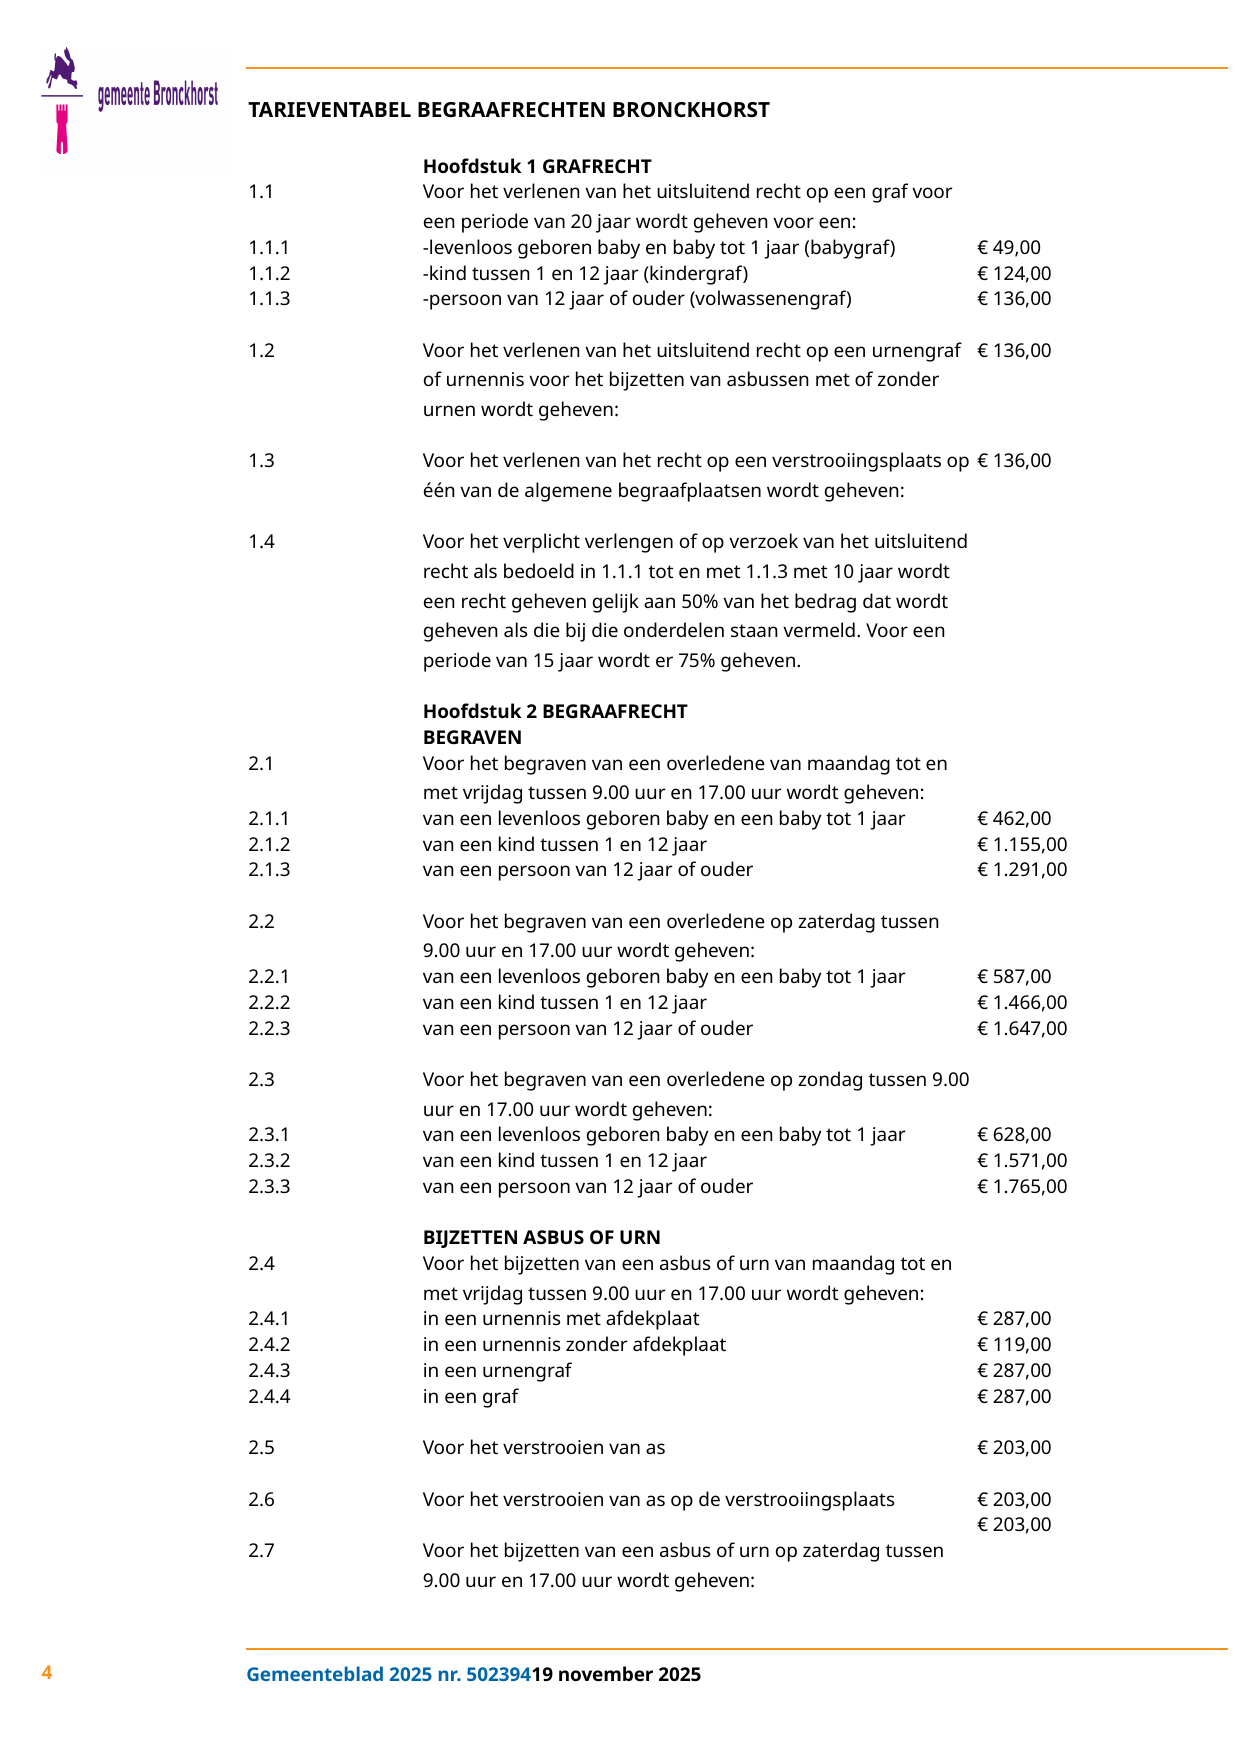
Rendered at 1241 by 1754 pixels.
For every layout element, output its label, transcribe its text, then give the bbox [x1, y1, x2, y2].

table_cell [977, 1537, 1152, 1592]
table_cell [977, 311, 1152, 337]
table_cell 2.5 [248, 1434, 423, 1460]
table_cell [977, 529, 1152, 673]
table_cell van een persoon van 12 jaar of ouder [423, 1173, 977, 1199]
table_cell [248, 422, 423, 448]
table_cell [977, 503, 1152, 529]
table_cell 2.1.2 [248, 831, 423, 857]
table_cell [248, 724, 423, 750]
table_cell [248, 883, 423, 908]
table_cell 2.2.1 [248, 964, 423, 989]
table_cell [977, 908, 1152, 963]
table_cell [977, 724, 1152, 750]
table_cell 2.2.3 [248, 1015, 423, 1041]
table_cell [977, 422, 1152, 448]
table_cell [248, 1460, 423, 1486]
table_cell € 287,00 [977, 1383, 1152, 1408]
table_cell -kind tussen 1 en 12 jaar (kindergraf) [423, 260, 977, 286]
table_cell in een urnennis met afdekplaat [423, 1306, 977, 1331]
table_cell [248, 311, 423, 337]
table_cell € 136,00 [977, 286, 1152, 311]
table_cell [977, 673, 1152, 698]
table_header [248, 153, 423, 179]
table_cell € 203,00 [977, 1434, 1152, 1460]
table_cell Voor het bijzetten van een asbus of urn van maandag tot en met vrijdag tussen 9.00 uur en 17.00 uur wordt geheven: [423, 1250, 977, 1306]
table_cell Voor het verlenen van het uitsluitend recht op een urnengraf of urnennis voor het bijzetten van asbussen met of zonder urnen wordt geheven: [423, 337, 977, 422]
table_cell van een levenloos geboren baby en een baby tot 1 jaar [423, 805, 977, 831]
table_cell [248, 1511, 423, 1537]
table_cell 1.2 [248, 337, 423, 422]
table_cell 1.1 [248, 179, 423, 234]
table_cell [977, 750, 1152, 805]
table_cell 2.7 [248, 1537, 423, 1592]
table_cell € 203,00 [977, 1511, 1152, 1537]
table_cell [248, 673, 423, 698]
table_cell € 1.571,00 [977, 1148, 1152, 1173]
table_cell [423, 883, 977, 908]
table_cell € 1.647,00 [977, 1015, 1152, 1041]
table_cell [977, 1066, 1152, 1122]
table_cell 2.4.2 [248, 1331, 423, 1357]
table_cell -persoon van 12 jaar of ouder (volwassenengraf) [423, 286, 977, 311]
text TARIEVENTABEL BEGRAAFRECHTEN BRONCKHORST [248, 95, 1152, 123]
table_cell -levenloos geboren baby en baby tot 1 jaar (babygraf) [423, 234, 977, 260]
table_cell [423, 311, 977, 337]
table_cell 2.3.3 [248, 1173, 423, 1199]
table_cell van een kind tussen 1 en 12 jaar [423, 1148, 977, 1173]
table_cell 2.4.1 [248, 1306, 423, 1331]
table_cell 2.1.3 [248, 857, 423, 882]
table_cell 2.3.2 [248, 1148, 423, 1173]
table_cell [977, 1250, 1152, 1306]
table_cell [977, 883, 1152, 908]
table_cell Voor het verstrooien van as op de verstrooiingsplaats [423, 1486, 977, 1511]
table_cell van een kind tussen 1 en 12 jaar [423, 831, 977, 857]
table_cell Voor het begraven van een overledene van maandag tot en met vrijdag tussen 9.00 uur en 17.00 uur wordt geheven: [423, 750, 977, 805]
table_cell 1.1.2 [248, 260, 423, 286]
table_cell [423, 422, 977, 448]
table_cell Voor het begraven van een overledene op zondag tussen 9.00 uur en 17.00 uur wordt geheven: [423, 1066, 977, 1122]
table_cell [423, 673, 977, 698]
table_cell € 1.765,00 [977, 1173, 1152, 1199]
table_cell [977, 1041, 1152, 1066]
table_cell in een urnengraf [423, 1357, 977, 1383]
table_cell 2.2 [248, 908, 423, 963]
table_cell van een levenloos geboren baby en een baby tot 1 jaar [423, 964, 977, 989]
table_cell 2.1.1 [248, 805, 423, 831]
table_cell Voor het bijzetten van een asbus of urn op zaterdag tussen 9.00 uur en 17.00 uur wordt geheven: [423, 1537, 977, 1592]
table_header [977, 153, 1152, 179]
table_cell 2.2.2 [248, 989, 423, 1015]
table_cell Voor het verstrooien van as [423, 1434, 977, 1460]
table_cell Voor het verlenen van het uitsluitend recht op een graf voor een periode van 20 jaar wordt geheven voor een: [423, 179, 977, 234]
table_cell Hoofdstuk 2 BEGRAAFRECHT [423, 699, 977, 724]
table_cell [977, 1225, 1152, 1250]
table_cell € 136,00 [977, 448, 1152, 503]
table_cell [423, 1199, 977, 1224]
table_cell 2.3 [248, 1066, 423, 1122]
table_cell 1.4 [248, 529, 423, 673]
table_cell [977, 179, 1152, 234]
table_cell [248, 699, 423, 724]
table_cell [423, 1409, 977, 1434]
table_cell BEGRAVEN [423, 724, 977, 750]
table_cell in een graf [423, 1383, 977, 1408]
table_cell [248, 1225, 423, 1250]
table_cell 2.1 [248, 750, 423, 805]
table_cell [977, 1199, 1152, 1224]
table_cell 2.4 [248, 1250, 423, 1306]
table_cell 2.3.1 [248, 1122, 423, 1147]
table_cell [423, 1041, 977, 1066]
table_cell Voor het verplicht verlengen of op verzoek van het uitsluitend recht als bedoeld in 1.1.1 tot en met 1.1.3 met 10 jaar wordt een recht geheven gelijk aan 50% van het bedrag dat wordt geheven als die bij die onderdelen staan vermeld. Voor een periode van 15 jaar wordt er 75% geheven. [423, 529, 977, 673]
table_cell € 49,00 [977, 234, 1152, 260]
table_cell van een levenloos geboren baby en een baby tot 1 jaar [423, 1122, 977, 1147]
table_cell [423, 1511, 977, 1537]
table_cell van een persoon van 12 jaar of ouder [423, 1015, 977, 1041]
table_cell 1.3 [248, 448, 423, 503]
table_cell [977, 699, 1152, 724]
table_cell € 1.155,00 [977, 831, 1152, 857]
table_cell € 1.291,00 [977, 857, 1152, 882]
table_cell [423, 1460, 977, 1486]
table_cell € 287,00 [977, 1306, 1152, 1331]
table_cell [248, 1041, 423, 1066]
table_cell Voor het verlenen van het recht op een verstrooiingsplaats op één van de algemene begraafplaatsen wordt geheven: [423, 448, 977, 503]
table_cell € 203,00 [977, 1486, 1152, 1511]
table_cell 2.4.4 [248, 1383, 423, 1408]
table_cell in een urnennis zonder afdekplaat [423, 1331, 977, 1357]
table_cell € 587,00 [977, 964, 1152, 989]
table_cell van een kind tussen 1 en 12 jaar [423, 989, 977, 1015]
table_cell 2.6 [248, 1486, 423, 1511]
table_cell [248, 1409, 423, 1434]
table_cell van een persoon van 12 jaar of ouder [423, 857, 977, 882]
table_cell [977, 1460, 1152, 1486]
table_cell BIJZETTEN ASBUS OF URN [423, 1225, 977, 1250]
table_cell 1.1.3 [248, 286, 423, 311]
table_cell € 462,00 [977, 805, 1152, 831]
table_cell € 124,00 [977, 260, 1152, 286]
table_cell 2.4.3 [248, 1357, 423, 1383]
table_cell [248, 1199, 423, 1224]
table_header Hoofdstuk 1 GRAFRECHT [423, 153, 977, 179]
table_cell [248, 503, 423, 529]
table_cell € 136,00 [977, 337, 1152, 422]
table_cell [423, 503, 977, 529]
table_cell € 628,00 [977, 1122, 1152, 1147]
table_cell Voor het begraven van een overledene op zaterdag tussen 9.00 uur en 17.00 uur wordt geheven: [423, 908, 977, 963]
table_cell € 1.466,00 [977, 989, 1152, 1015]
table_cell [977, 1409, 1152, 1434]
table_cell € 287,00 [977, 1357, 1152, 1383]
table_cell 1.1.1 [248, 234, 423, 260]
table_cell € 119,00 [977, 1331, 1152, 1357]
picture [41, 47, 231, 172]
